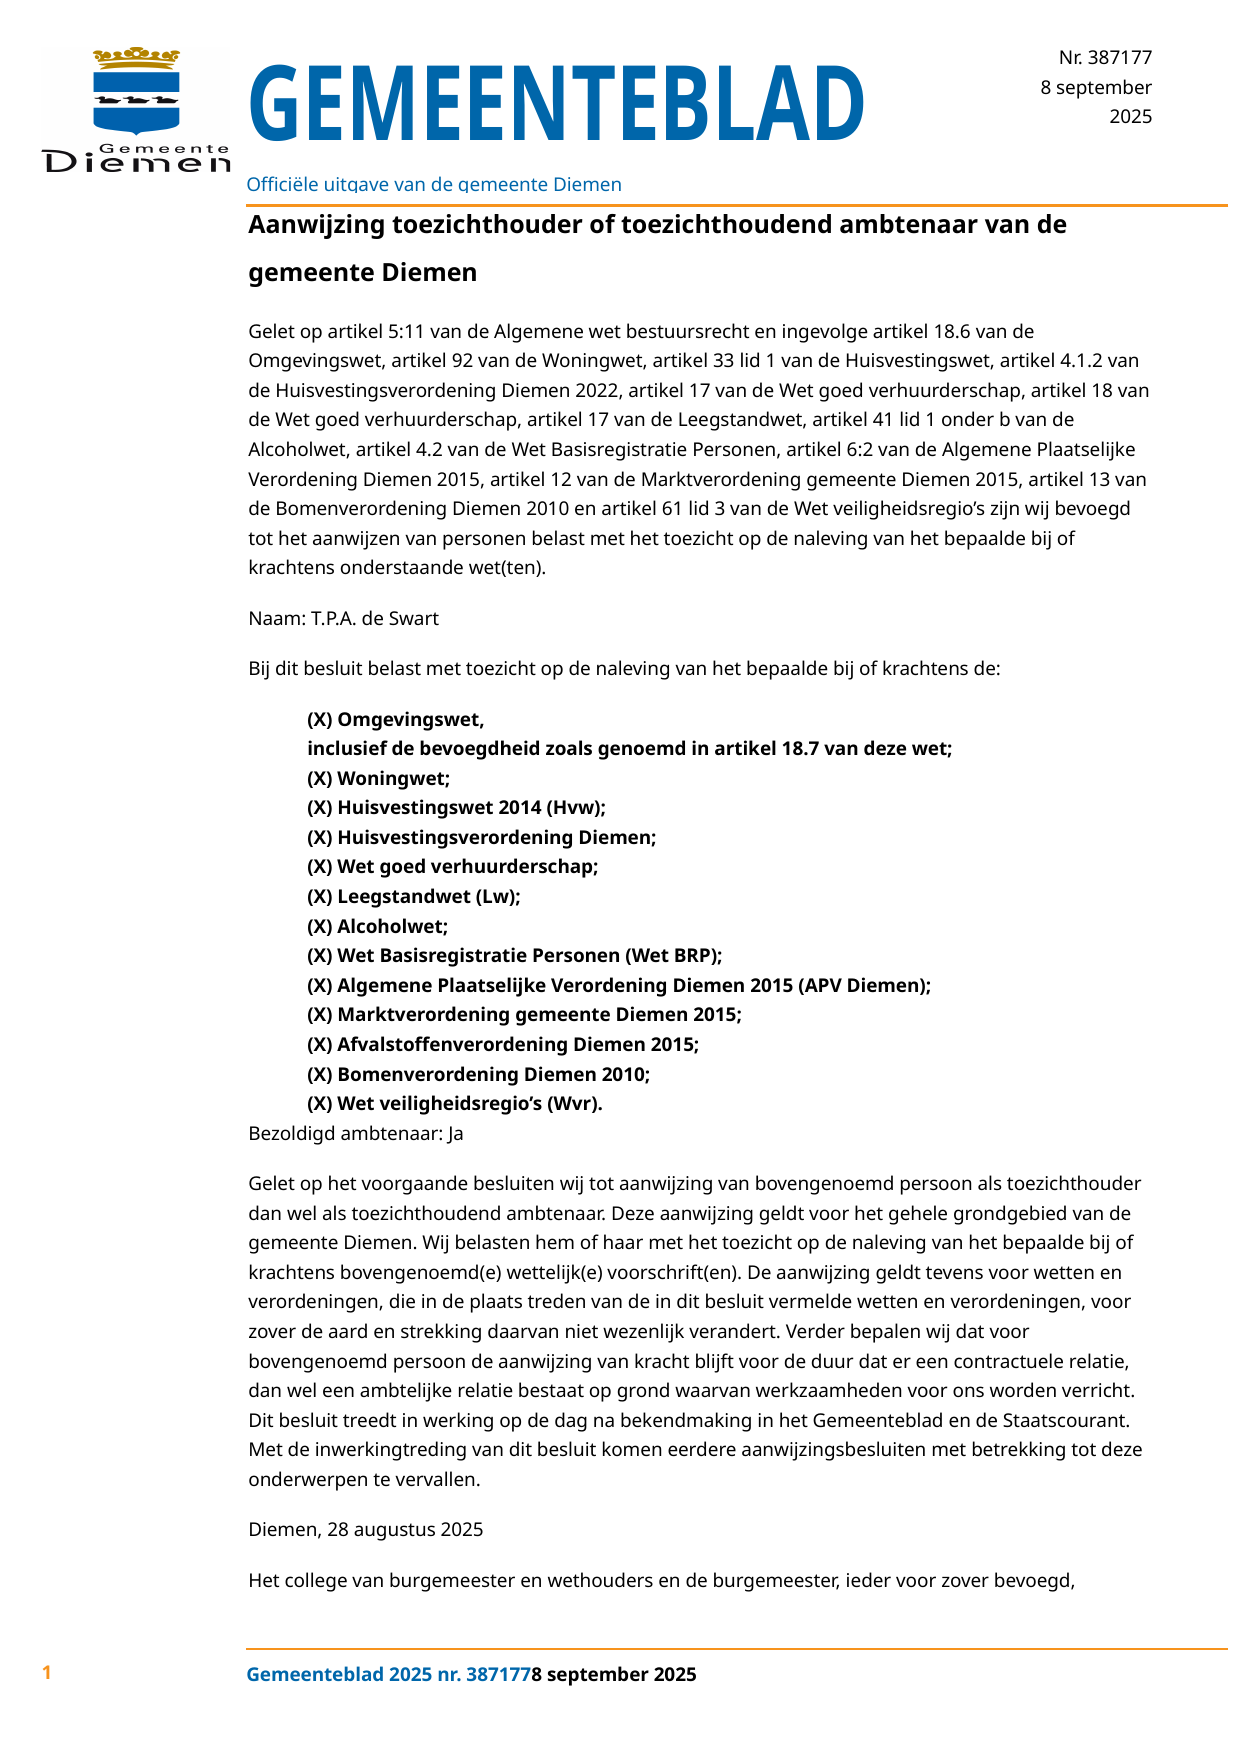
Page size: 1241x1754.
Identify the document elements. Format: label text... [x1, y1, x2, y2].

list (X) Bomenverordening Diemen 2010; [248, 1061, 1152, 1087]
list (X) Huisvestingsverordening Diemen; [248, 824, 1152, 850]
text Diemen, 28 augustus 2025 [248, 1517, 1152, 1542]
list (X) Algemene Plaatselijke Verordening Diemen 2015 (APV Diemen); [248, 972, 1152, 998]
list (X) Afvalstoffenverordening Diemen 2015; [248, 1031, 1152, 1057]
list (X) Wet veiligheidsregio’s (Wvr). [248, 1090, 1152, 1116]
list inclusief de bevoegdheid zoals genoemd in artikel 18.7 van deze wet; [248, 735, 1152, 761]
list (X) Woningwet; [248, 765, 1152, 791]
text Bij dit besluit belast met toezicht op de naleving van het bepaalde bij of krachtens de: [248, 655, 1152, 681]
list (X) Alcoholwet; [248, 913, 1152, 939]
list (X) Wet goed verhuurderschap; [248, 854, 1152, 879]
text Gelet op het voorgaande besluiten wij tot aanwijzing van bovengenoemd persoon als toezichthouder dan wel als toezichthoudend ambtenaar. Deze aanwijzing geldt voor het gehele grondgebied van de gemeente Diemen. Wij belasten hem of haar met het toezicht op de naleving van het bepaalde bij of krachtens bovengenoemd(e) wettelijk(e) voorschrift(en). De aanwijzing geldt tevens voor wetten en verordeningen, die in de plaats treden van de in dit besluit vermelde wetten en verordeningen, voor zover de aard en strekking daarvan niet wezenlijk verandert. Verder bepalen wij dat voor bovengenoemd persoon de aanwijzing van kracht blijft voor de duur dat er een contractuele relatie, dan wel een ambtelijke relatie bestaat op grond waarvan werkzaamheden voor ons worden verricht. Dit besluit treedt in werking op de dag na bekendmaking in het Gemeenteblad en de Staatscourant. Met de inwerkingtreding van dit besluit komen eerdere aanwijzingsbesluiten met betrekking tot deze onderwerpen te vervallen. [248, 1170, 1152, 1492]
list (X) Omgevingswet, [248, 706, 1152, 732]
text Naam: T.P.A. de Swart [248, 605, 1152, 631]
text Aanwijzing toezichthouder of toezichthoudend ambtenaar van de gemeente Diemen [248, 207, 1152, 288]
list (X) Leegstandwet (Lw); [248, 883, 1152, 909]
text Het college van burgemeester en wethouders en de burgemeester, ieder voor zover bevoegd, [248, 1567, 1152, 1593]
picture [41, 47, 231, 172]
text Gelet op artikel 5:11 van de Algemene wet bestuursrecht en ingevolge artikel 18.6 van de Omgevingswet, artikel 92 van de Woningwet, artikel 33 lid 1 van de Huisvestingswet, artikel 4.1.2 van de Huisvestingsverordening Diemen 2022, artikel 17 van de Wet goed verhuurderschap, artikel 18 van de Wet goed verhuurderschap, artikel 17 van de Leegstandwet, artikel 41 lid 1 onder b van de Alcoholwet, artikel 4.2 van de Wet Basisregistratie Personen, artikel 6:2 van de Algemene Plaatselijke Verordening Diemen 2015, artikel 12 van de Marktverordening gemeente Diemen 2015, artikel 13 van de Bomenverordening Diemen 2010 en artikel 61 lid 3 van de Wet veiligheidsregio’s zijn wij bevoegd tot het aanwijzen van personen belast met het toezicht op de naleving van het bepaalde bij of krachtens onderstaande wet(ten). [248, 318, 1152, 580]
list (X) Marktverordening gemeente Diemen 2015; [248, 1002, 1152, 1027]
list (X) Wet Basisregistratie Personen (Wet BRP); [248, 942, 1152, 968]
text Bezoldigd ambtenaar: Ja [248, 1120, 1152, 1146]
list (X) Huisvestingswet 2014 (Hvw); [248, 794, 1152, 820]
